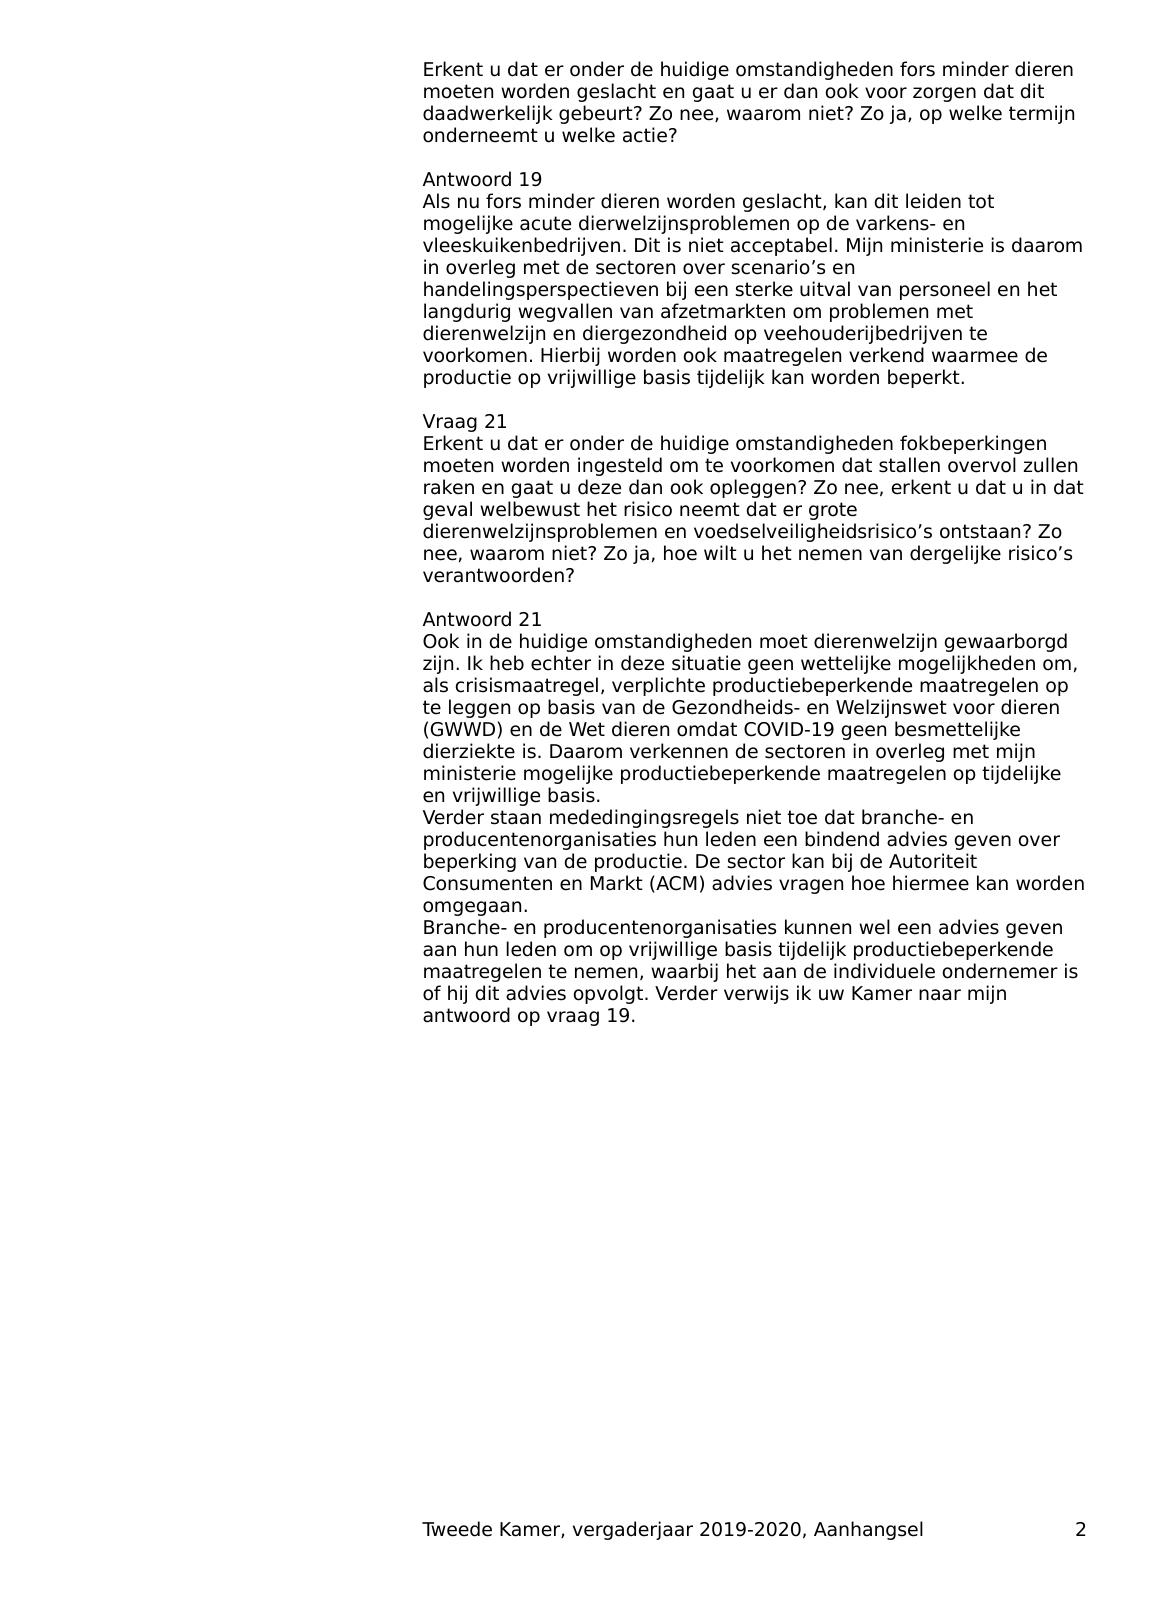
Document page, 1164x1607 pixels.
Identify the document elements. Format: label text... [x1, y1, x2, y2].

text Erkent u dat er onder de huidige omstandigheden fors minder dieren moeten worden geslacht en gaat u er dan ook voor zorgen dat dit daadwerkelijk gebeurt? Zo nee, waarom niet? Zo ja, op welke termijn onderneemt u welke actie? [422, 59, 1087, 147]
text Verder staan mededingingsregels niet toe dat branche- en producentenorganisaties hun leden een bindend advies geven over beperking van de productie. De sector kan bij de Autoriteit Consumenten en Markt (ACM) advies vragen hoe hiermee kan worden omgegaan. [422, 807, 1087, 917]
text Vraag 21 [422, 411, 1087, 433]
text Als nu fors minder dieren worden geslacht, kan dit leiden tot mogelijke acute dierwelzijnsproblemen op de varkens- en vleeskuikenbedrijven. Dit is niet acceptabel. Mijn ministerie is daarom in overleg met de sectoren over scenario’s en handelingsperspectieven bij een sterke uitval van personeel en het langdurig wegvallen van afzetmarkten om problemen met dierenwelzijn en diergezondheid op veehouderijbedrijven te voorkomen. Hierbij worden ook maatregelen verkend waarmee de productie op vrijwillige basis tijdelijk kan worden beperkt. [422, 191, 1087, 389]
text Branche- en producentenorganisaties kunnen wel een advies geven aan hun leden om op vrijwillige basis tijdelijk productiebeperkende maatregelen te nemen, waarbij het aan de individuele ondernemer is of hij dit advies opvolgt. Verder verwijs ik uw Kamer naar mijn antwoord op vraag 19. [422, 917, 1087, 1027]
text Antwoord 19 [422, 169, 1087, 191]
text Antwoord 21 [422, 609, 1087, 631]
text Ook in de huidige omstandigheden moet dierenwelzijn gewaarborgd zijn. Ik heb echter in deze situatie geen wettelijke mogelijkheden om, als crisismaatregel, verplichte productiebeperkende maatregelen op te leggen op basis van de Gezondheids- en Welzijnswet voor dieren (GWWD) en de Wet dieren omdat COVID-19 geen besmettelijke dierziekte is. Daarom verkennen de sectoren in overleg met mijn ministerie mogelijke productiebeperkende maatregelen op tijdelijke en vrijwillige basis. [422, 631, 1087, 807]
text Erkent u dat er onder de huidige omstandigheden fokbeperkingen moeten worden ingesteld om te voorkomen dat stallen overvol zullen raken en gaat u deze dan ook opleggen? Zo nee, erkent u dat u in dat geval welbewust het risico neemt dat er grote dierenwelzijnsproblemen en voedselveiligheidsrisico’s ontstaan? Zo nee, waarom niet? Zo ja, hoe wilt u het nemen van dergelijke risico’s verantwoorden? [422, 433, 1087, 587]
